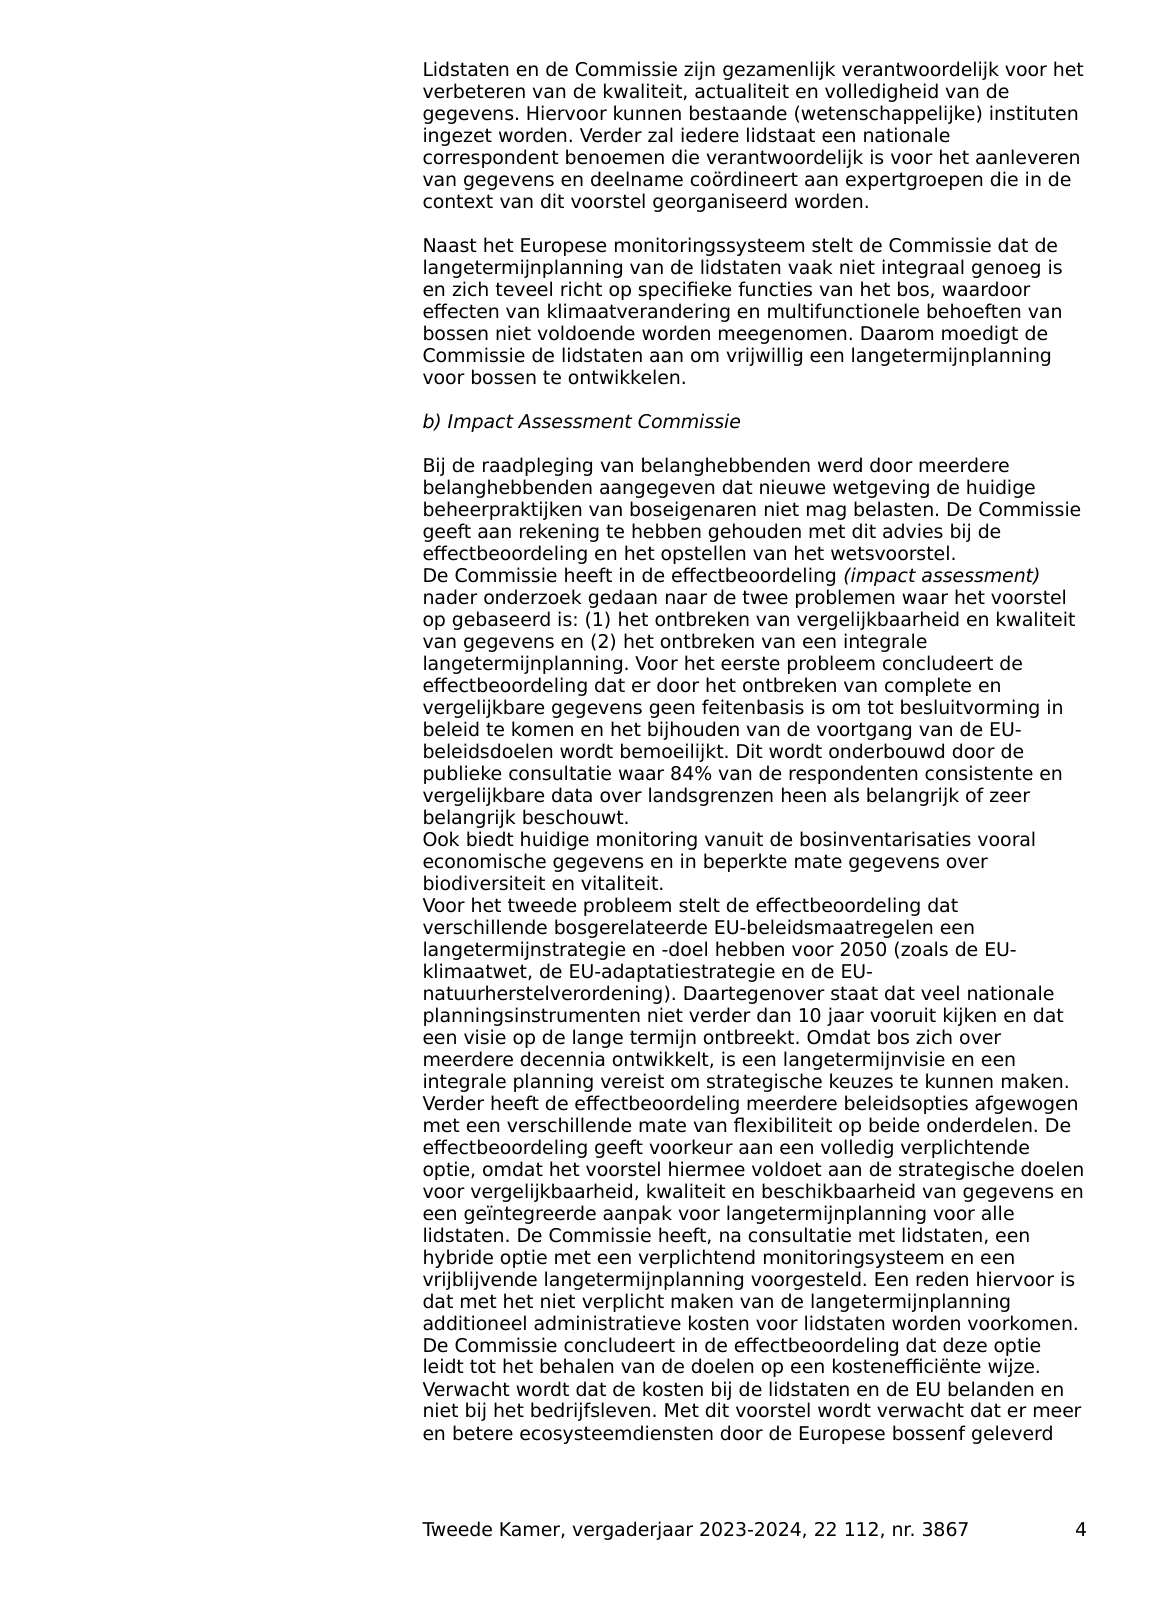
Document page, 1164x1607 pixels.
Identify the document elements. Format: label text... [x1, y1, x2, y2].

text De Commissie concludeert in de effectbeoordeling dat deze optie leidt tot het behalen van de doelen op een kostenefficiënte wijze. Verwacht wordt dat de kosten bij de lidstaten en de EU belanden en niet bij het bedrijfsleven. Met dit voorstel wordt verwacht dat er meer en betere ecosysteemdiensten door de Europese bossenf geleverd [422, 1334, 1087, 1444]
text Ook biedt huidige monitoring vanuit de bosinventarisaties vooral economische gegevens en in beperkte mate gegevens over biodiversiteit en vitaliteit. [422, 829, 1087, 895]
text De Commissie heeft in de effectbeoordeling (impact assessment) nader onderzoek gedaan naar de twee problemen waar het voorstel op gebaseerd is: (1) het ontbreken van vergelijkbaarheid en kwaliteit van gegevens en (2) het ontbreken van een integrale langetermijnplanning. Voor het eerste probleem concludeert de effectbeoordeling dat er door het ontbreken van complete en vergelijkbare gegevens geen feitenbasis is om tot besluitvorming in beleid te komen en het bijhouden van de voortgang van de EU-beleidsdoelen wordt bemoeilijkt. Dit wordt onderbouwd door de publieke consultatie waar 84% van de respondenten consistente en vergelijkbare data over landsgrenzen heen als belangrijk of zeer belangrijk beschouwt. [422, 565, 1087, 829]
text Verder heeft de effectbeoordeling meerdere beleidsopties afgewogen met een verschillende mate van flexibiliteit op beide onderdelen. De effectbeoordeling geeft voorkeur aan een volledig verplichtende optie, omdat het voorstel hiermee voldoet aan de strategische doelen voor vergelijkbaarheid, kwaliteit en beschikbaarheid van gegevens en een geïntegreerde aanpak voor langetermijnplanning voor alle lidstaten. De Commissie heeft, na consultatie met lidstaten, een hybride optie met een verplichtend monitoringsysteem en een vrijblijvende langetermijnplanning voorgesteld. Een reden hiervoor is dat met het niet verplicht maken van de langetermijnplanning additioneel administratieve kosten voor lidstaten worden voorkomen. [422, 1093, 1087, 1334]
subtitle b) Impact Assessment Commissie [422, 411, 1087, 433]
text Naast het Europese monitoringssysteem stelt de Commissie dat de langetermijnplanning van de lidstaten vaak niet integraal genoeg is en zich teveel richt op specifieke functies van het bos, waardoor effecten van klimaatverandering en multifunctionele behoeften van bossen niet voldoende worden meegenomen. Daarom moedigt de Commissie de lidstaten aan om vrijwillig een langetermijnplanning voor bossen te ontwikkelen. [422, 235, 1087, 389]
text Lidstaten en de Commissie zijn gezamenlijk verantwoordelijk voor het verbeteren van de kwaliteit, actualiteit en volledigheid van de gegevens. Hiervoor kunnen bestaande (wetenschappelijke) instituten ingezet worden. Verder zal iedere lidstaat een nationale correspondent benoemen die verantwoordelijk is voor het aanleveren van gegevens en deelname coördineert aan expertgroepen die in de context van dit voorstel georganiseerd worden. [422, 59, 1087, 213]
text Bij de raadpleging van belanghebbenden werd door meerdere belanghebbenden aangegeven dat nieuwe wetgeving de huidige beheerpraktijken van boseigenaren niet mag belasten. De Commissie geeft aan rekening te hebben gehouden met dit advies bij de effectbeoordeling en het opstellen van het wetsvoorstel. [422, 455, 1087, 565]
text Voor het tweede probleem stelt de effectbeoordeling dat verschillende bosgerelateerde EU-beleidsmaatregelen een langetermijnstrategie en -doel hebben voor 2050 (zoals de EU-klimaatwet, de EU-adaptatiestrategie en de EU-natuurherstelverordening). Daartegenover staat dat veel nationale planningsinstrumenten niet verder dan 10 jaar vooruit kijken en dat een visie op de lange termijn ontbreekt. Omdat bos zich over meerdere decennia ontwikkelt, is een langetermijnvisie en een integrale planning vereist om strategische keuzes te kunnen maken. [422, 895, 1087, 1093]
